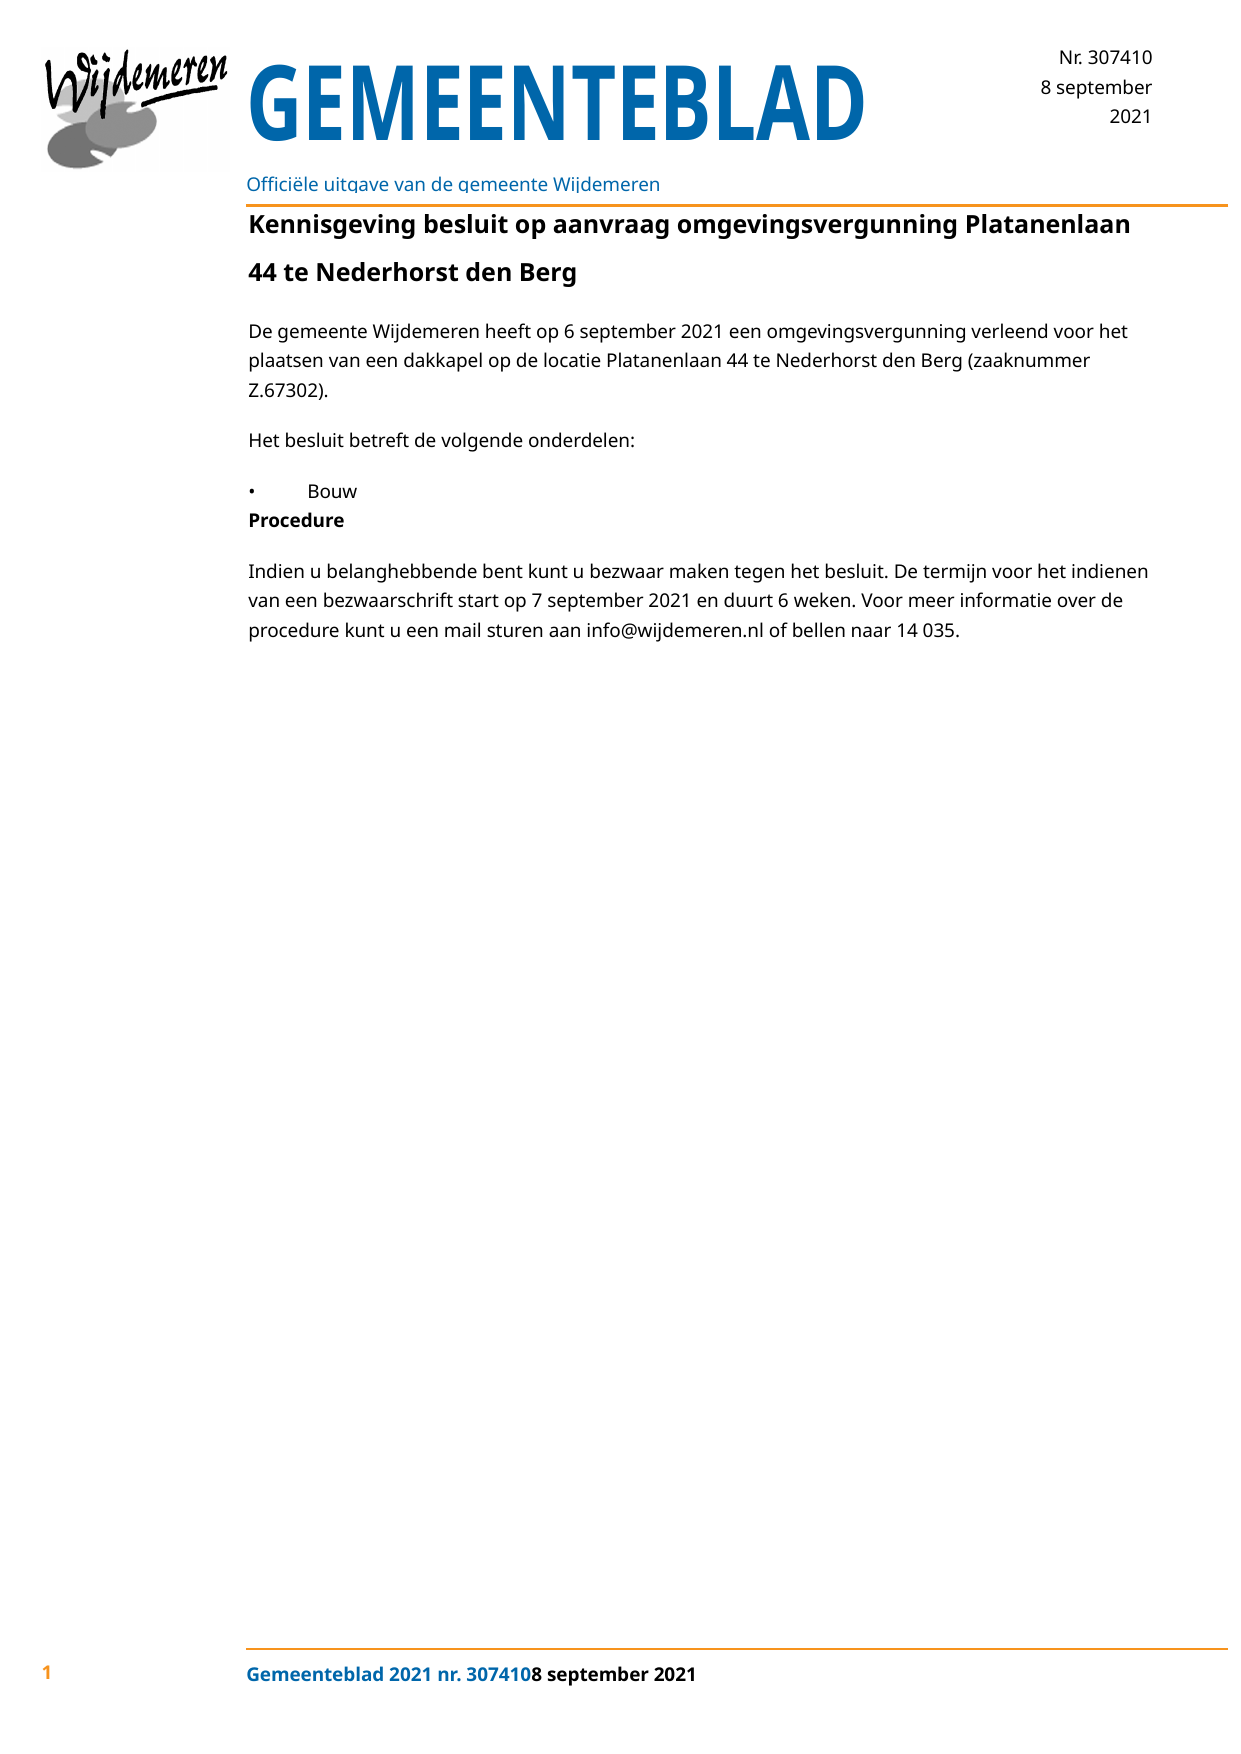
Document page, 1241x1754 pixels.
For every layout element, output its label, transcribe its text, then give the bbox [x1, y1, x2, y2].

text Het besluit betreft de volgende onderdelen: [248, 427, 1152, 453]
text Kennisgeving besluit op aanvraag omgevingsvergunning Platanenlaan 44 te Nederhorst den Berg [248, 207, 1152, 288]
list Bouw [248, 478, 1152, 504]
text Indien u belanghebbende bent kunt u bezwaar maken tegen het besluit. De termijn voor het indienen van een bezwaarschrift start op 7 september 2021 en duurt 6 weken. Voor meer informatie over de procedure kunt u een mail sturen aan info@wijdemeren.nl of bellen naar 14 035. [248, 558, 1152, 643]
picture [41, 47, 231, 172]
text Procedure [248, 507, 1152, 533]
text De gemeente Wijdemeren heeft op 6 september 2021 een omgevingsvergunning verleend voor het plaatsen van een dakkapel op de locatie Platanenlaan 44 te Nederhorst den Berg (zaaknummer Z.67302). [248, 318, 1152, 403]
